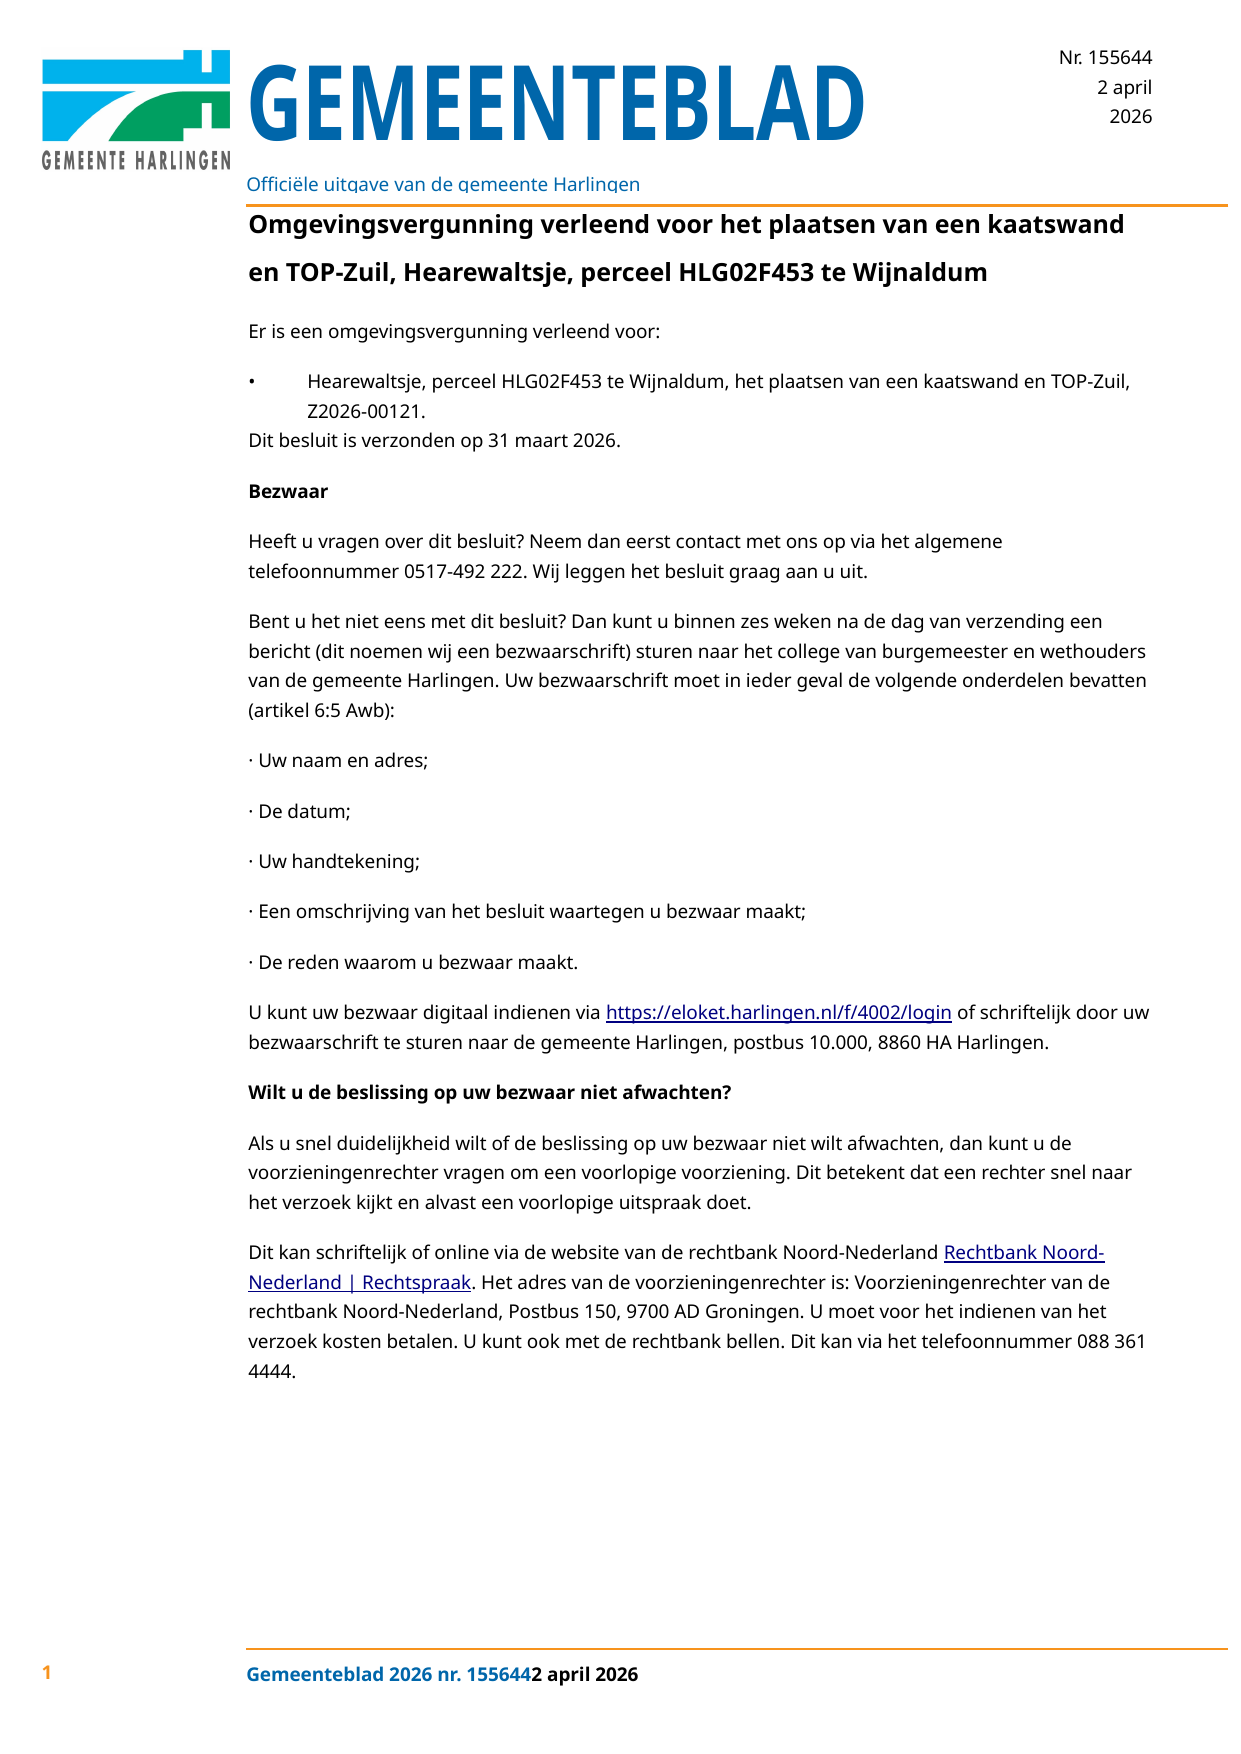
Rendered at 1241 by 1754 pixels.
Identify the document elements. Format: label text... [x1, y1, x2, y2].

text Bezwaar [248, 478, 1152, 504]
text Heeft u vragen over dit besluit? Neem dan eerst contact met ons op via het algemene telefoonnummer 0517-492 222. Wij leggen het besluit graag aan u uit. [248, 528, 1152, 584]
text Als u snel duidelijkheid wilt of de beslissing op uw bezwaar niet wilt afwachten, dan kunt u de voorzieningenrechter vragen om een voorlopige voorziening. Dit betekent dat een rechter snel naar het verzoek kijkt en alvast een voorlopige uitspraak doet. [248, 1130, 1152, 1215]
picture [41, 47, 231, 172]
list Hearewaltsje, perceel HLG02F453 te Wijnaldum, het plaatsen van een kaatswand en TOP-Zuil, Z2026-00121. [248, 368, 1152, 424]
text · De datum; [248, 798, 1152, 824]
text Bent u het niet eens met dit besluit? Dan kunt u binnen zes weken na de dag van verzending een bericht (dit noemen wij een bezwaarschrift) sturen naar het college van burgemeester en wethouders van de gemeente Harlingen. Uw bezwaarschrift moet in ieder geval de volgende onderdelen bevatten (artikel 6:5 Awb): [248, 608, 1152, 723]
text · Een omschrijving van het besluit waartegen u bezwaar maakt; [248, 899, 1152, 924]
text · De reden waarom u bezwaar maakt. [248, 949, 1152, 975]
text U kunt uw bezwaar digitaal indienen via https://eloket.harlingen.nl/f/4002/login of schriftelijk door uw bezwaarschrift te sturen naar de gemeente Harlingen, postbus 10.000, 8860 HA Harlingen. [248, 999, 1152, 1055]
text Dit besluit is verzonden op 31 maart 2026. [248, 427, 1152, 453]
text Er is een omgevingsvergunning verleend voor: [248, 318, 1152, 344]
text Dit kan schriftelijk of online via de website van de rechtbank Noord-Nederland Rechtbank Noord-Nederland | Rechtspraak. Het adres van de voorzieningenrechter is: Voorzieningenrechter van de rechtbank Noord-Nederland, Postbus 150, 9700 AD Groningen. U moet voor het indienen van het verzoek kosten betalen. U kunt ook met de rechtbank bellen. Dit kan via het telefoonnummer 088 361 4444. [248, 1239, 1152, 1384]
text Wilt u de beslissing op uw bezwaar niet afwachten? [248, 1079, 1152, 1105]
text · Uw naam en adres; [248, 747, 1152, 773]
text Omgevingsvergunning verleend voor het plaatsen van een kaatswand en TOP-Zuil, Hearewaltsje, perceel HLG02F453 te Wijnaldum [248, 207, 1152, 288]
text · Uw handtekening; [248, 848, 1152, 874]
